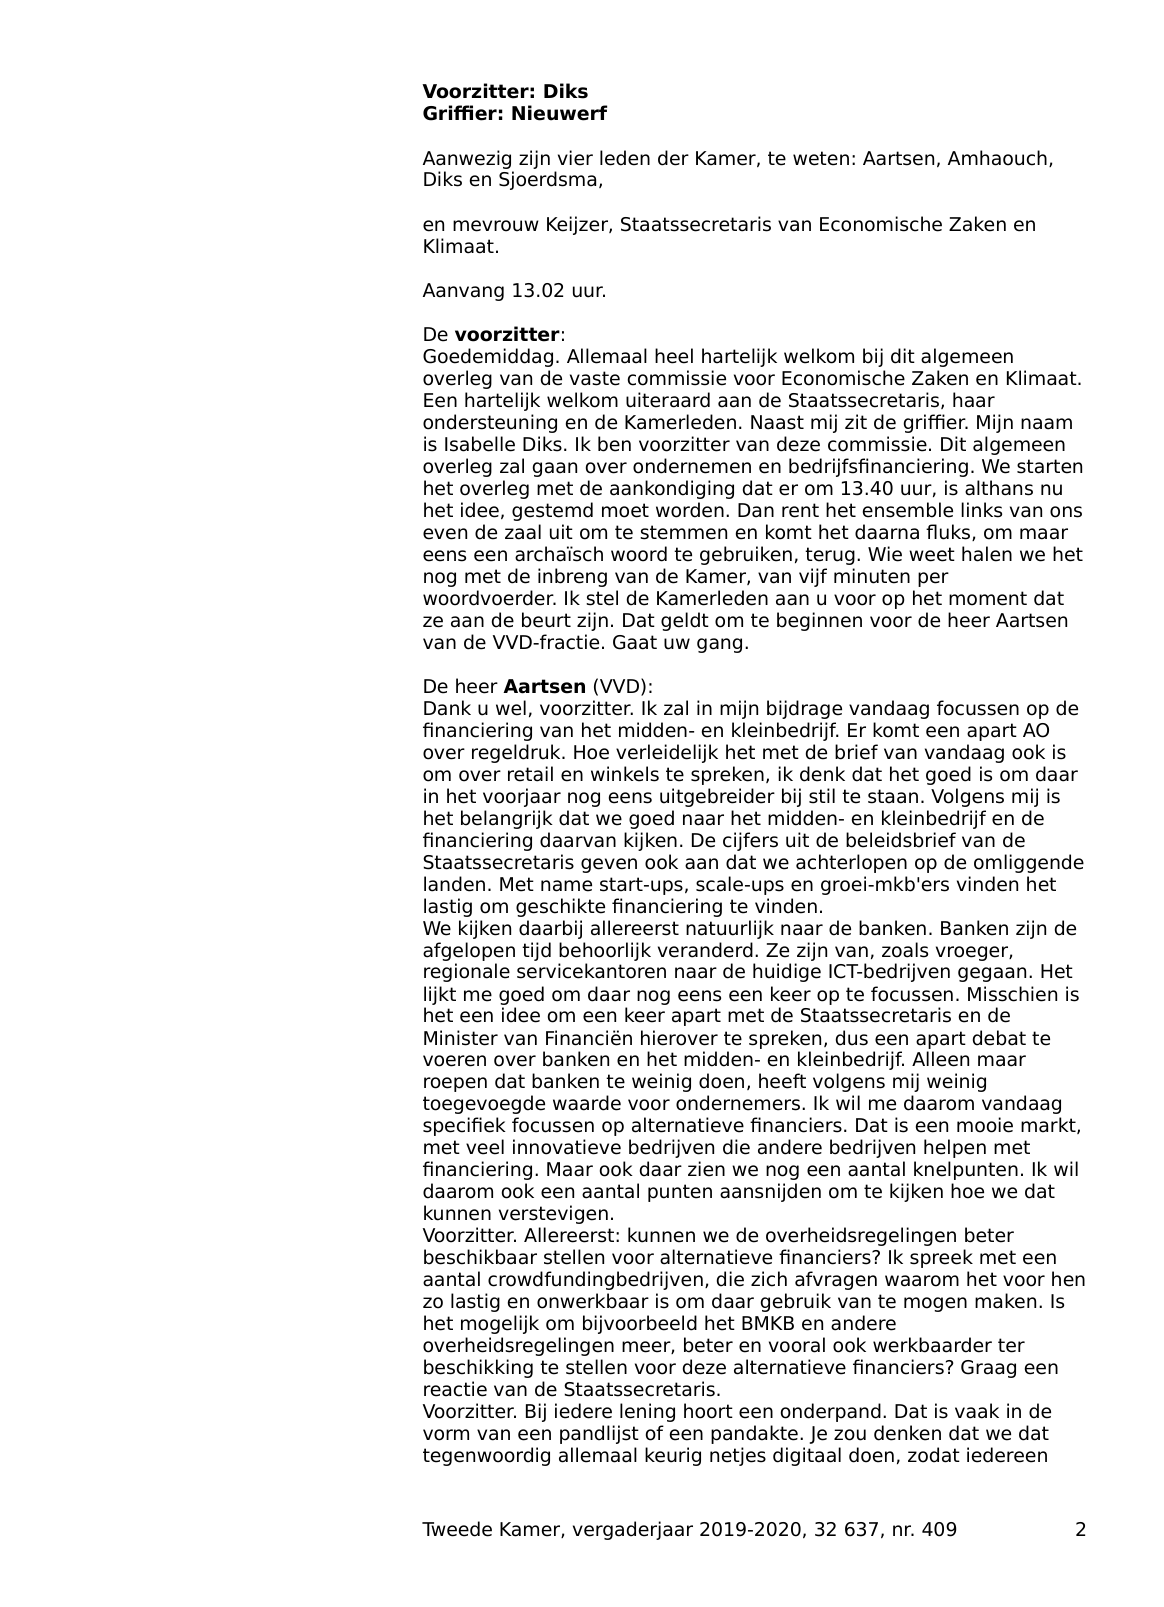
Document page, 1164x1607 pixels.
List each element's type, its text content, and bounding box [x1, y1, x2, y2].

text Griffier: Nieuwerf [422, 103, 1087, 125]
text en mevrouw Keijzer, Staatssecretaris van Economische Zaken en Klimaat. [422, 213, 1087, 257]
text Aanwezig zijn vier leden der Kamer, te weten: Aartsen, Amhaouch, Diks en Sjoerdsma, [422, 147, 1087, 191]
text Voorzitter. Allereerst: kunnen we de overheidsregelingen beter beschikbaar stellen voor alternatieve financiers? Ik spreek met een aantal crowdfundingbedrijven, die zich afvragen waarom het voor hen zo lastig en onwerkbaar is om daar gebruik van te mogen maken. Is het mogelijk om bijvoorbeeld het BMKB en andere overheidsregelingen meer, beter en vooral ook werkbaarder ter beschikking te stellen voor deze alternatieve financiers? Graag een reactie van de Staatssecretaris. [422, 1225, 1087, 1401]
text Aanvang 13.02 uur. [422, 280, 1087, 302]
text Voorzitter: Diks [422, 81, 1087, 103]
text De voorzitter: [422, 324, 1087, 346]
text De heer Aartsen (VVD): [422, 676, 1087, 698]
text Voorzitter. Bij iedere lening hoort een onderpand. Dat is vaak in de vorm van een pandlijst of een pandakte. Je zou denken dat we dat tegenwoordig allemaal keurig netjes digitaal doen, zodat iedereen [422, 1401, 1087, 1467]
text Goedemiddag. Allemaal heel hartelijk welkom bij dit algemeen overleg van de vaste commissie voor Economische Zaken en Klimaat. Een hartelijk welkom uiteraard aan de Staatssecretaris, haar ondersteuning en de Kamerleden. Naast mij zit de griffier. Mijn naam is Isabelle Diks. Ik ben voorzitter van deze commissie. Dit algemeen overleg zal gaan over ondernemen en bedrijfsfinanciering. We starten het overleg met de aankondiging dat er om 13.40 uur, is althans nu het idee, gestemd moet worden. Dan rent het ensemble links van ons even de zaal uit om te stemmen en komt het daarna fluks, om maar eens een archaïsch woord te gebruiken, terug. Wie weet halen we het nog met de inbreng van de Kamer, van vijf minuten per woordvoerder. Ik stel de Kamerleden aan u voor op het moment dat ze aan de beurt zijn. Dat geldt om te beginnen voor de heer Aartsen van de VVD-fractie. Gaat uw gang. [422, 346, 1087, 653]
text Dank u wel, voorzitter. Ik zal in mijn bijdrage vandaag focussen op de financiering van het midden- en kleinbedrijf. Er komt een apart AO over regeldruk. Hoe verleidelijk het met de brief van vandaag ook is om over retail en winkels te spreken, ik denk dat het goed is om daar in het voorjaar nog eens uitgebreider bij stil te staan. Volgens mij is het belangrijk dat we goed naar het midden- en kleinbedrijf en de financiering daarvan kijken. De cijfers uit de beleidsbrief van de Staatssecretaris geven ook aan dat we achterlopen op de omliggende landen. Met name start-ups, scale-ups en groei-mkb'ers vinden het lastig om geschikte financiering te vinden. [422, 698, 1087, 917]
text We kijken daarbij allereerst natuurlijk naar de banken. Banken zijn de afgelopen tijd behoorlijk veranderd. Ze zijn van, zoals vroeger, regionale servicekantoren naar de huidige ICT-bedrijven gegaan. Het lijkt me goed om daar nog eens een keer op te focussen. Misschien is het een idee om een keer apart met de Staatssecretaris en de Minister van Financiën hierover te spreken, dus een apart debat te voeren over banken en het midden- en kleinbedrijf. Alleen maar roepen dat banken te weinig doen, heeft volgens mij weinig toegevoegde waarde voor ondernemers. Ik wil me daarom vandaag specifiek focussen op alternatieve financiers. Dat is een mooie markt, met veel innovatieve bedrijven die andere bedrijven helpen met financiering. Maar ook daar zien we nog een aantal knelpunten. Ik wil daarom ook een aantal punten aansnijden om te kijken hoe we dat kunnen verstevigen. [422, 917, 1087, 1225]
